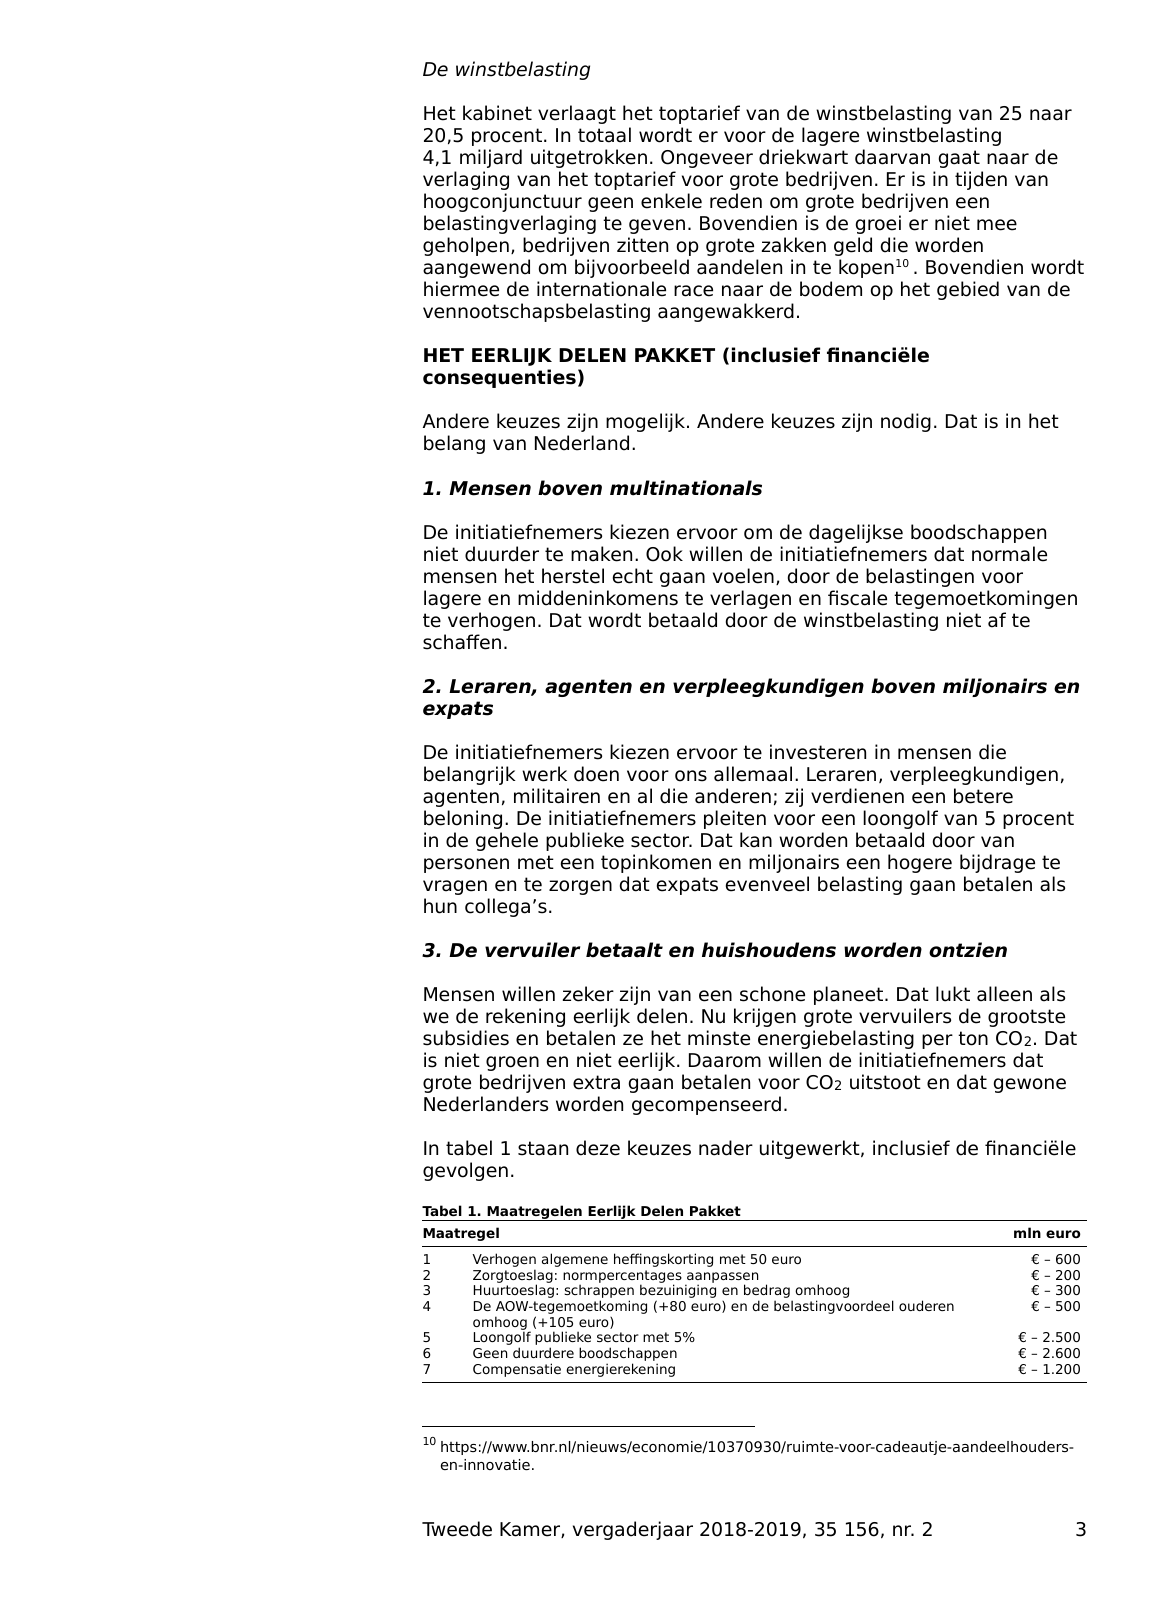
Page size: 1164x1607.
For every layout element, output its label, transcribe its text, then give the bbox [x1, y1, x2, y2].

table_cell Huurtoeslag: schrappen bezuiniging en bedrag omhoog [467, 1283, 968, 1299]
subtitle HET EERLIJK DELEN PAKKET (inclusief financiële consequenties) [422, 345, 1087, 389]
table_cell 3 [422, 1283, 467, 1299]
text Mensen willen zeker zijn van een schone planeet. Dat lukt alleen als we de rekening eerlijk delen. Nu krijgen grote vervuilers de grootste subsidies en betalen ze het minste energiebelasting per ton CO2. Dat is niet groen en niet eerlijk. Daarom willen de initiatiefnemers dat grote bedrijven extra gaan betalen voor CO2 uitstoot en dat gewone Nederlanders worden gecompenseerd. [422, 984, 1087, 1116]
text Het kabinet verlaagt het toptarief van de winstbelasting van 25 naar 20,5 procent. In totaal wordt er voor de lagere winstbelasting 4,1 miljard uitgetrokken. Ongeveer driekwart daarvan gaat naar de verlaging van het toptarief voor grote bedrijven. Er is in tijden van hoogconjunctuur geen enkele reden om grote bedrijven een belastingverlaging te geven. Bovendien is de groei er niet mee geholpen, bedrijven zitten op grote zakken geld die worden aangewend om bijvoorbeeld aandelen in te kopen. Bovendien wordt hiermee de internationale race naar de bodem op het gebied van de vennootschapsbelasting aangewakkerd. [422, 103, 1087, 323]
text https://www.bnr.nl/nieuws/economie/10370930/ruimte-voor-cadeautje-aandeelhouders-en-innovatie. [422, 1435, 1087, 1474]
table_cell 5 [422, 1330, 467, 1346]
table_cell € – 2.600 [969, 1346, 1087, 1362]
subtitle 3. De vervuiler betaalt en huishoudens worden ontzien [422, 940, 1087, 962]
text De initiatiefnemers kiezen ervoor om de dagelijkse boodschappen niet duurder te maken. Ook willen de initiatiefnemers dat normale mensen het herstel echt gaan voelen, door de belastingen voor lagere en middeninkomens te verlagen en fiscale tegemoetkomingen te verhogen. Dat wordt betaald door de winstbelasting niet af te schaffen. [422, 522, 1087, 653]
subtitle 1. Mensen boven multinationals [422, 477, 1087, 499]
table_cell Compensatie energierekening [467, 1362, 968, 1382]
table_cell € – 600 [969, 1247, 1087, 1267]
subtitle De winstbelasting [422, 59, 1087, 81]
table_cell Loongolf publieke sector met 5% [467, 1330, 968, 1346]
text De initiatiefnemers kiezen ervoor te investeren in mensen die belangrijk werk doen voor ons allemaal. Leraren, verpleegkundigen, agenten, militairen en al die anderen; zij verdienen een betere beloning. De initiatiefnemers pleiten voor een loongolf van 5 procent in de gehele publieke sector. Dat kan worden betaald door van personen met een topinkomen en miljonairs een hogere bijdrage te vragen en te zorgen dat expats evenveel belasting gaan betalen als hun collega’s. [422, 742, 1087, 918]
table_cell 7 [422, 1362, 467, 1382]
table_cell 1 [422, 1247, 467, 1267]
table_cell € – 200 [969, 1267, 1087, 1283]
table_cell mln euro [969, 1221, 1087, 1246]
table_cell 6 [422, 1346, 467, 1362]
table_cell De AOW-tegemoetkoming (+80 euro) en de belastingvoordeel ouderen omhoog (+105 euro) [467, 1299, 968, 1330]
text In tabel 1 staan deze keuzes nader uitgewerkt, inclusief de financiële gevolgen. [422, 1138, 1087, 1182]
table_cell € – 300 [969, 1283, 1087, 1299]
table_cell Geen duurdere boodschappen [467, 1346, 968, 1362]
table_header Tabel 1. Maatregelen Eerlijk Delen Pakket [422, 1204, 1087, 1220]
table_cell € – 2.500 [969, 1330, 1087, 1346]
table_cell Verhogen algemene heffingskorting met 50 euro [467, 1247, 968, 1267]
table_cell € – 500 [969, 1299, 1087, 1330]
table_cell Zorgtoeslag: normpercentages aanpassen [467, 1267, 968, 1283]
table_cell 2 [422, 1267, 467, 1283]
table_cell Maatregel [422, 1221, 968, 1246]
table_cell € – 1.200 [969, 1362, 1087, 1382]
text Andere keuzes zijn mogelijk. Andere keuzes zijn nodig. Dat is in het belang van Nederland. [422, 411, 1087, 455]
table_cell 4 [422, 1299, 467, 1330]
subtitle 2. Leraren, agenten en verpleegkundigen boven miljonairs en expats [422, 676, 1087, 720]
